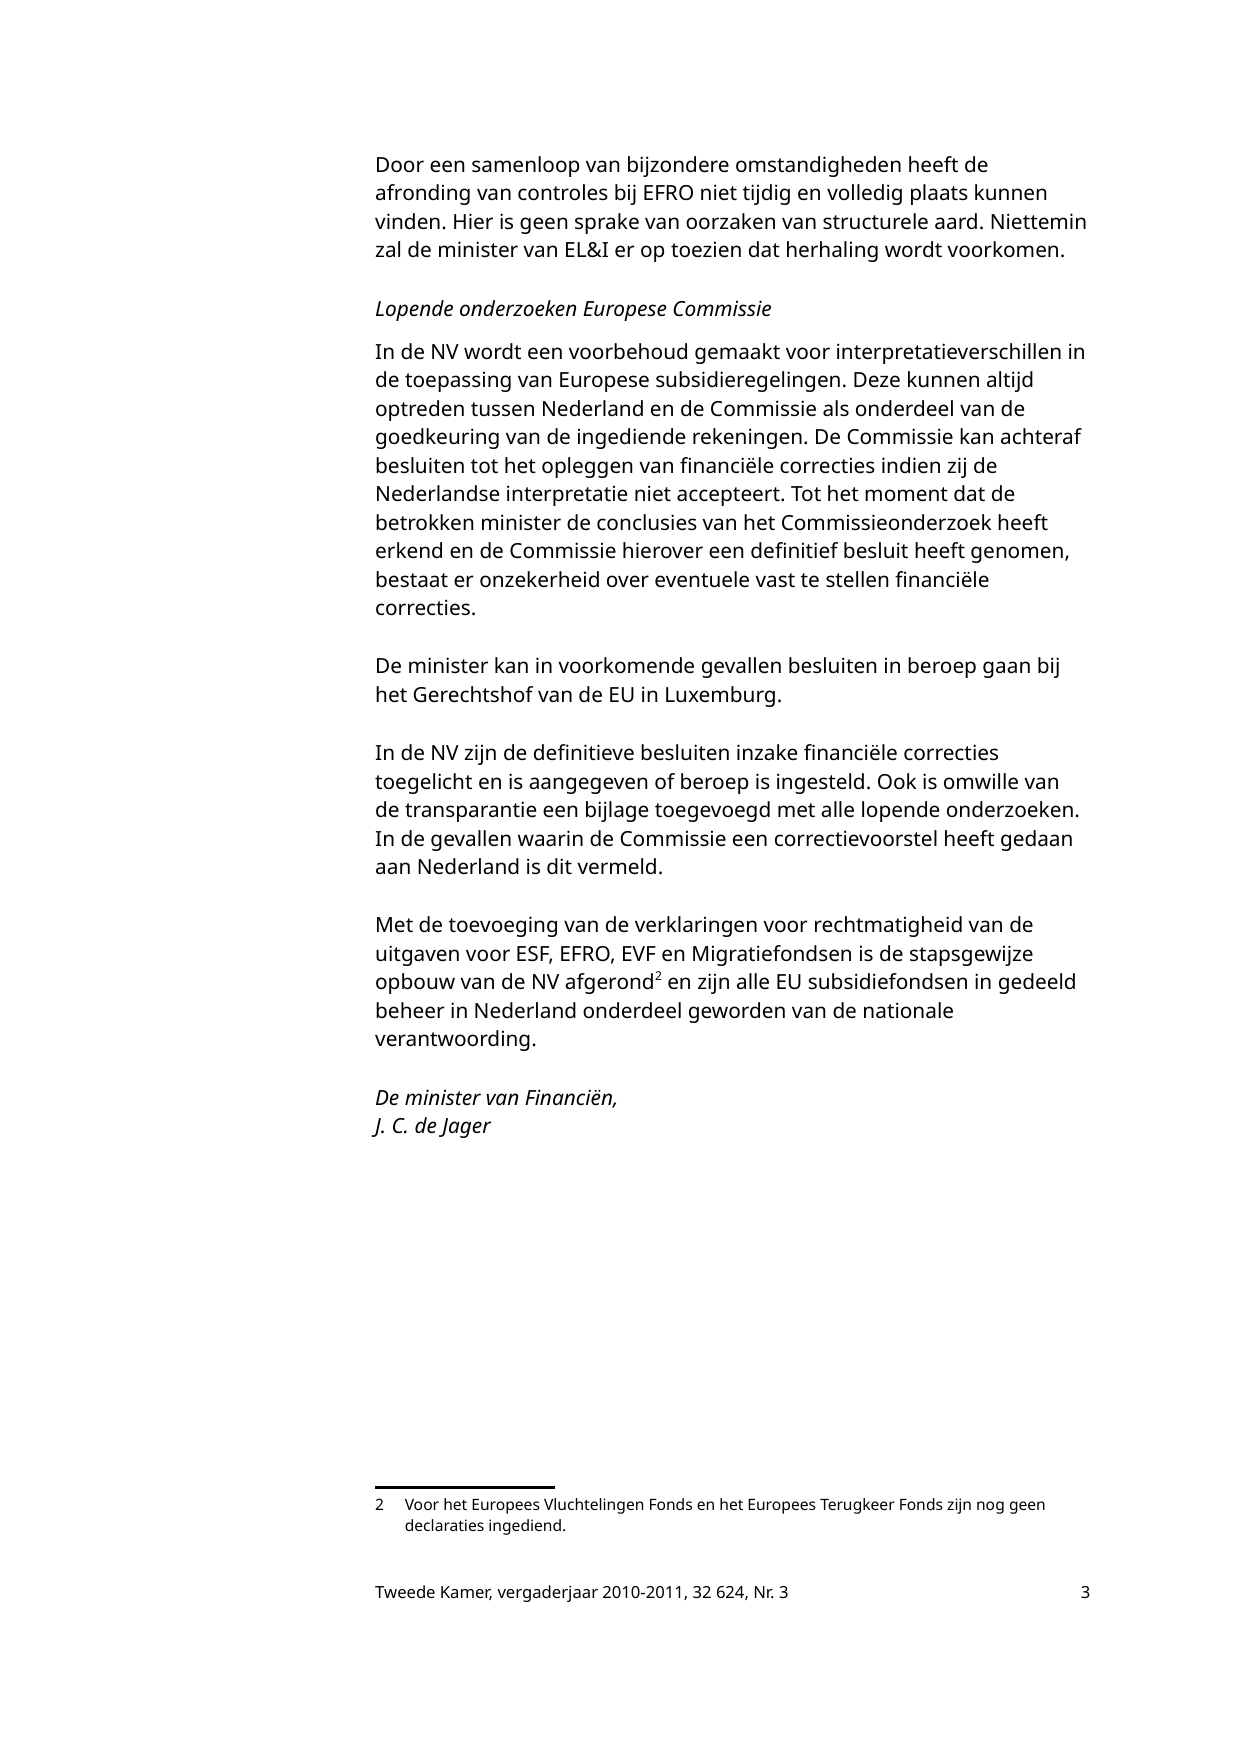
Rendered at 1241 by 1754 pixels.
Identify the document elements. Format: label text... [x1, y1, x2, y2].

text Lopende onderzoeken Europese Commissie [375, 294, 1090, 322]
text J. C. de Jager [375, 1111, 1090, 1140]
text In de NV zijn de definitieve besluiten inzake financiële correcties toegelicht en is aangegeven of beroep is ingesteld. Ook is omwille van de transparantie een bijlage toegevoegd met alle lopende onderzoeken. In de gevallen waarin de Commissie een correctievoorstel heeft gedaan aan Nederland is dit vermeld. [375, 738, 1090, 881]
text In de NV wordt een voorbehoud gemaakt voor interpretatieverschillen in de toepassing van Europese subsidieregelingen. Deze kunnen altijd optreden tussen Nederland en de Commissie als onderdeel van de goedkeuring van de ingediende rekeningen. De Commissie kan achteraf besluiten tot het opleggen van financiële correcties indien zij de Nederlandse interpretatie niet accepteert. Tot het moment dat de betrokken minister de conclusies van het Commissieonderzoek heeft erkend en de Commissie hierover een definitief besluit heeft genomen, bestaat er onzekerheid over eventuele vast te stellen financiële correcties. [375, 337, 1090, 622]
text Voor het Europees Vluchtelingen Fonds en het Europees Terugkeer Fonds zijn nog geen declaraties ingediend. [375, 1479, 1090, 1536]
text Door een samenloop van bijzondere omstandigheden heeft de afronding van controles bij EFRO niet tijdig en volledig plaats kunnen vinden. Hier is geen sprake van oorzaken van structurele aard. Niettemin zal de minister van EL&I er op toezien dat herhaling wordt voorkomen. [375, 150, 1090, 264]
text De minister kan in voorkomende gevallen besluiten in beroep gaan bij het Gerechtshof van de EU in Luxemburg. [375, 652, 1090, 708]
text De minister van Financiën, [375, 1083, 1090, 1111]
text Met de toevoeging van de verklaringen voor rechtmatigheid van de uitgaven voor ESF, EFRO, EVF en Migratiefondsen is de stapsgewijze opbouw van de NV afgerond en zijn alle EU subsidiefondsen in gedeeld beheer in Nederland onderdeel geworden van de nationale verantwoording. [375, 911, 1090, 1053]
